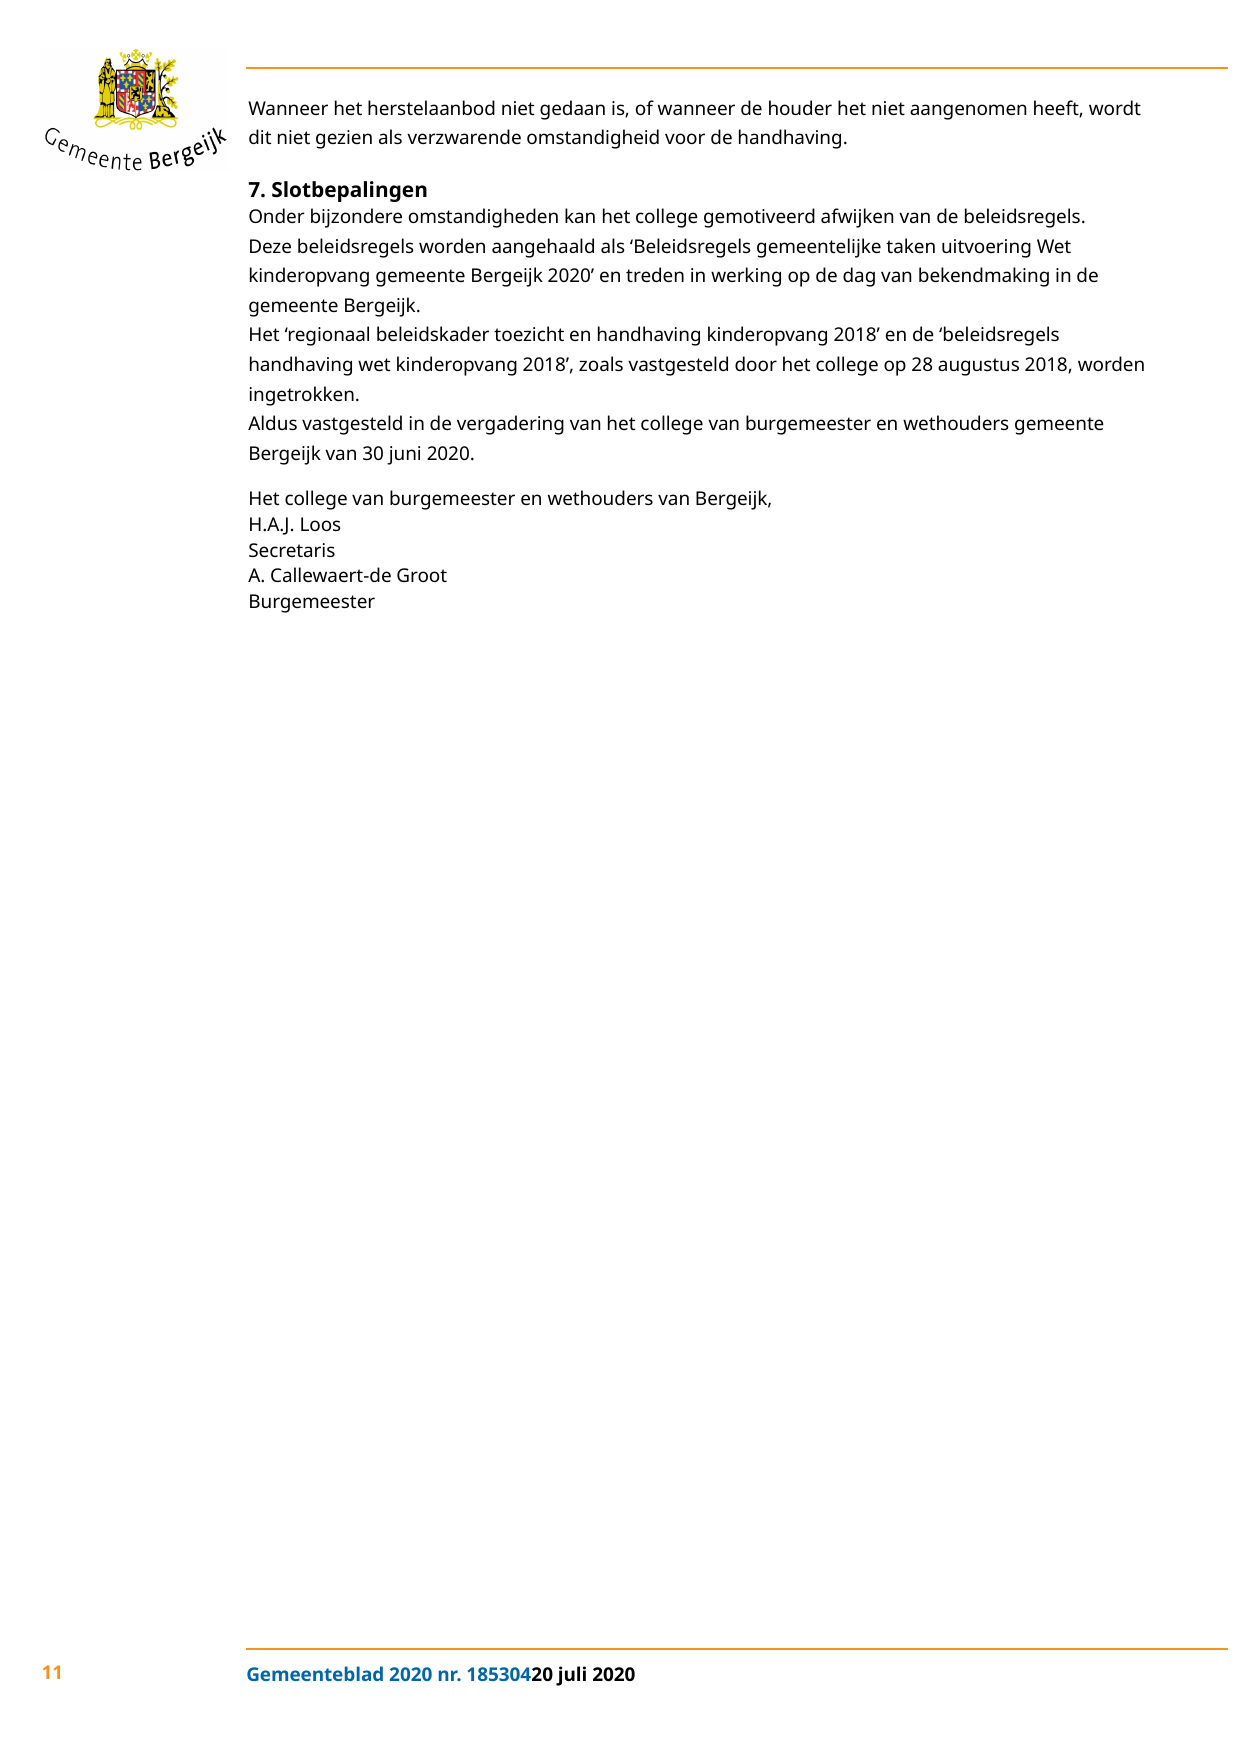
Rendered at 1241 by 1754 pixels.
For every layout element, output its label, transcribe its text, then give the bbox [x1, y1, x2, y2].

text Het ‘regionaal beleidskader toezicht en handhaving kinderopvang 2018’ en de ‘beleidsregels handhaving wet kinderopvang 2018’, zoals vastgesteld door het college op 28 augustus 2018, worden ingetrokken. [248, 322, 1152, 406]
text Wanneer het herstelaanbod niet gedaan is, of wanneer de houder het niet aangenomen heeft, wordt dit niet gezien als verzwarende omstandigheid voor de handhaving. [248, 95, 1152, 150]
text 7. Slotbepalingen [248, 175, 1152, 203]
text H.A.J. Loos [248, 511, 1152, 537]
text Het college van burgemeester en wethouders van Bergeijk, [248, 486, 1152, 511]
text Deze beleidsregels worden aangehaald als ‘Beleidsregels gemeentelijke taken uitvoering Wet kinderopvang gemeente Bergeijk 2020’ en treden in werking op de dag van bekendmaking in de gemeente Bergeijk. [248, 233, 1152, 318]
text Secretaris [248, 537, 1152, 563]
text Aldus vastgesteld in de vergadering van het college van burgemeester en wethouders gemeente Bergeijk van 30 juni 2020. [248, 410, 1152, 466]
text Burgemeester [248, 588, 1152, 614]
picture [41, 47, 231, 172]
text A. Callewaert-de Groot [248, 563, 1152, 588]
text Onder bijzondere omstandigheden kan het college gemotiveerd afwijken van de beleidsregels. [248, 203, 1152, 229]
